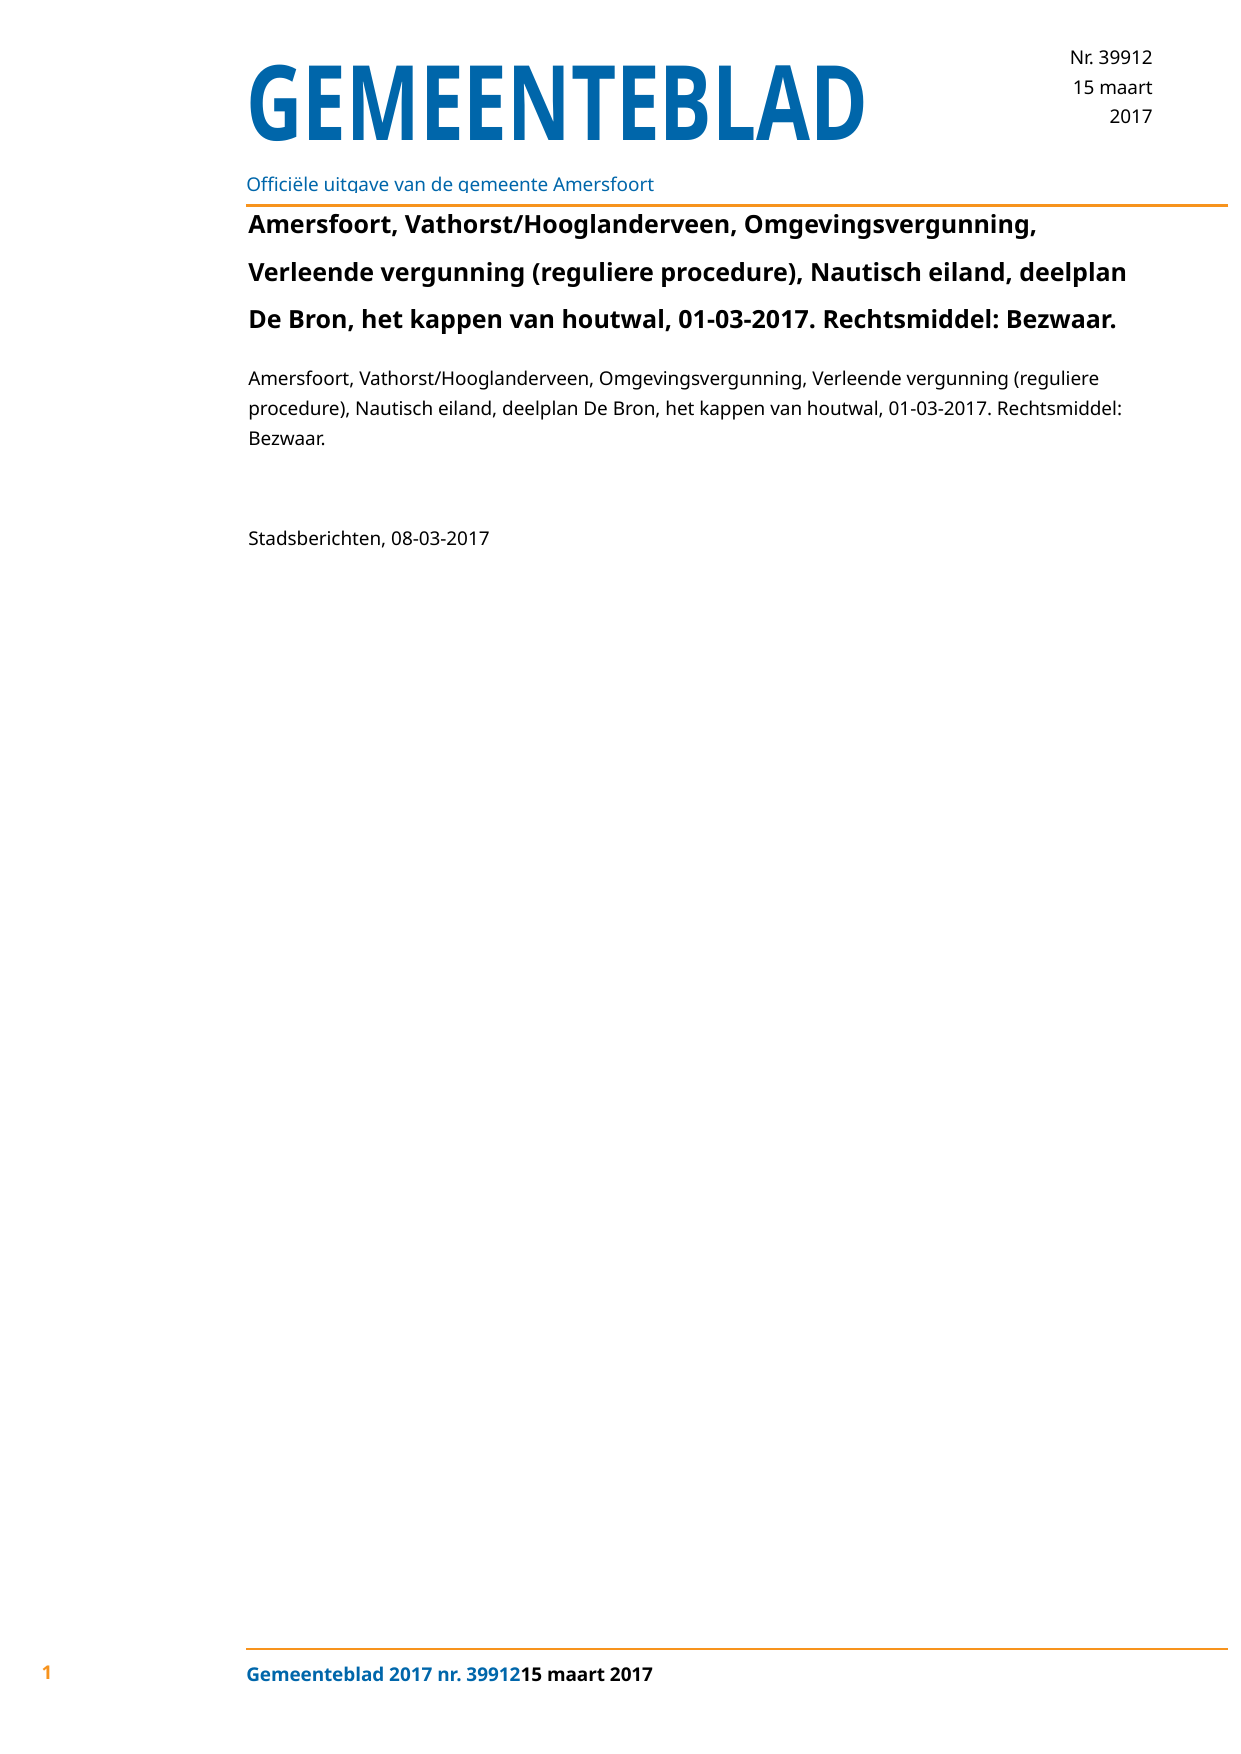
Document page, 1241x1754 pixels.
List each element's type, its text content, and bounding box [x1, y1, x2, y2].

picture [41, 47, 231, 172]
text Stadsberichten, 08-03-2017 [248, 526, 1152, 551]
text Amersfoort, Vathorst/Hooglanderveen, Omgevingsvergunning, Verleende vergunning (reguliere procedure), Nautisch eiland, deelplan De Bron, het kappen van houtwal, 01-03-2017. Rechtsmiddel: Bezwaar. [248, 366, 1152, 450]
text Amersfoort, Vathorst/Hooglanderveen, Omgevingsvergunning, Verleende vergunning (reguliere procedure), Nautisch eiland, deelplan De Bron, het kappen van houtwal, 01-03-2017. Rechtsmiddel: Bezwaar. [248, 207, 1152, 336]
